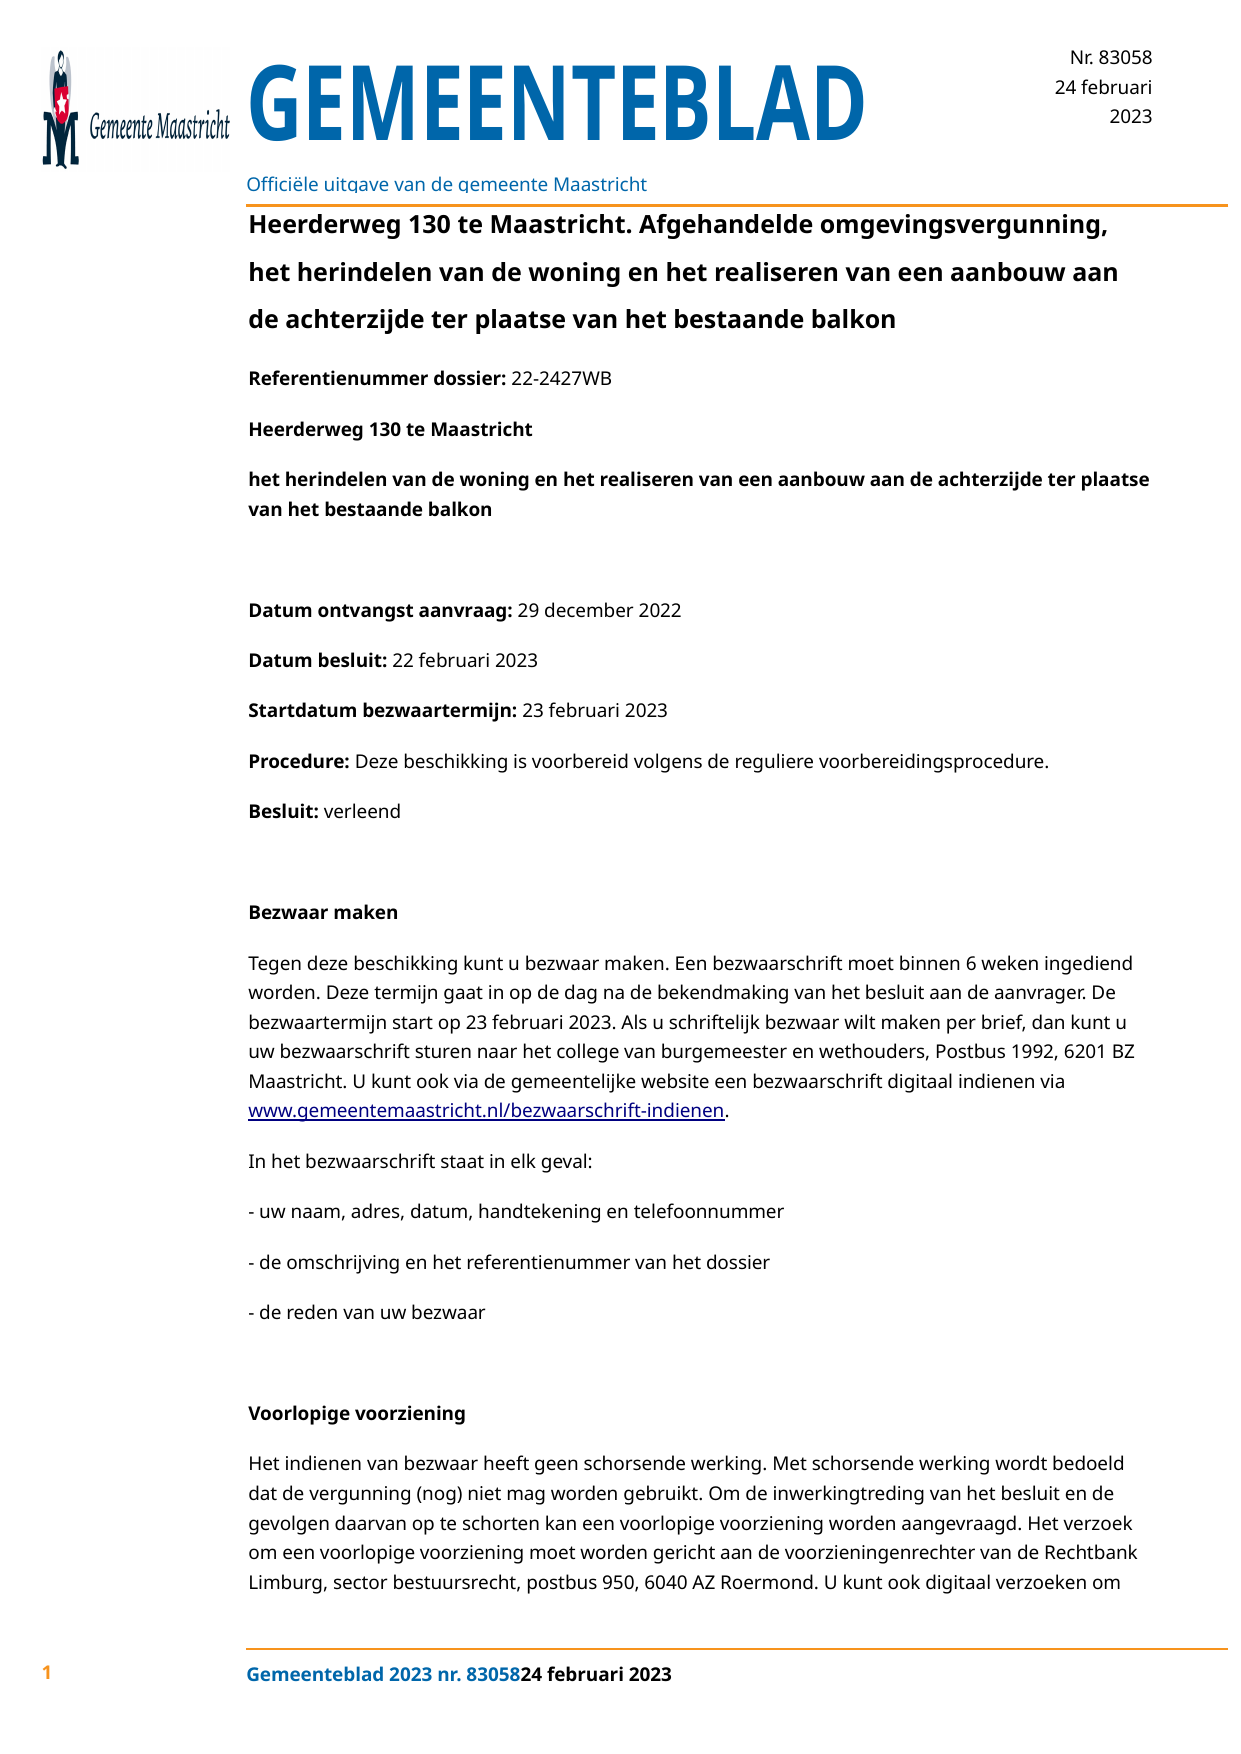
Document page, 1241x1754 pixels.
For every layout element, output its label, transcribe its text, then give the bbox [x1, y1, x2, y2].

text Startdatum bezwaartermijn: 23 februari 2023 [248, 698, 1152, 723]
text - de reden van uw bezwaar [248, 1299, 1152, 1325]
text - uw naam, adres, datum, handtekening en telefoonnummer [248, 1198, 1152, 1224]
picture [41, 47, 231, 172]
text Heerderweg 130 te Maastricht. Afgehandelde omgevingsvergunning, het herindelen van de woning en het realiseren van een aanbouw aan de achterzijde ter plaatse van het bestaande balkon [248, 207, 1152, 336]
text Datum besluit: 22 februari 2023 [248, 647, 1152, 673]
text Heerderweg 130 te Maastricht [248, 416, 1152, 442]
text Referentienummer dossier: 22-2427WB [248, 366, 1152, 391]
text Tegen deze beschikking kunt u bezwaar maken. Een bezwaarschrift moet binnen 6 weken ingediend worden. Deze termijn gaat in op de dag na de bekendmaking van het besluit aan de aanvrager. De bezwaartermijn start op 23 februari 2023. Als u schriftelijk bezwaar wilt maken per brief, dan kunt u uw bezwaarschrift sturen naar het college van burgemeester en wethouders, Postbus 1992, 6201 BZ Maastricht. U kunt ook via de gemeentelijke website een bezwaarschrift digitaal indienen via www.gemeentemaastricht.nl/bezwaarschrift-indienen. [248, 950, 1152, 1123]
text Het indienen van bezwaar heeft geen schorsende werking. Met schorsende werking wordt bedoeld dat de vergunning (nog) niet mag worden gebruikt. Om de inwerkingtreding van het besluit en de gevolgen daarvan op te schorten kan een voorlopige voorziening worden aangevraagd. Het verzoek om een voorlopige voorziening moet worden gericht aan de voorzieningenrechter van de Rechtbank Limburg, sector bestuursrecht, postbus 950, 6040 AZ Roermond. U kunt ook digitaal verzoeken om [248, 1451, 1152, 1594]
text het herindelen van de woning en het realiseren van een aanbouw aan de achterzijde ter plaatse van het bestaande balkon [248, 466, 1152, 522]
text Datum ontvangst aanvraag: 29 december 2022 [248, 597, 1152, 622]
text Besluit: verleend [248, 798, 1152, 824]
text Voorlopige voorziening [248, 1400, 1152, 1426]
text Procedure: Deze beschikking is voorbereid volgens de reguliere voorbereidingsprocedure. [248, 748, 1152, 774]
text In het bezwaarschrift staat in elk geval: [248, 1148, 1152, 1174]
text - de omschrijving en het referentienummer van het dossier [248, 1249, 1152, 1274]
text Bezwaar maken [248, 899, 1152, 925]
